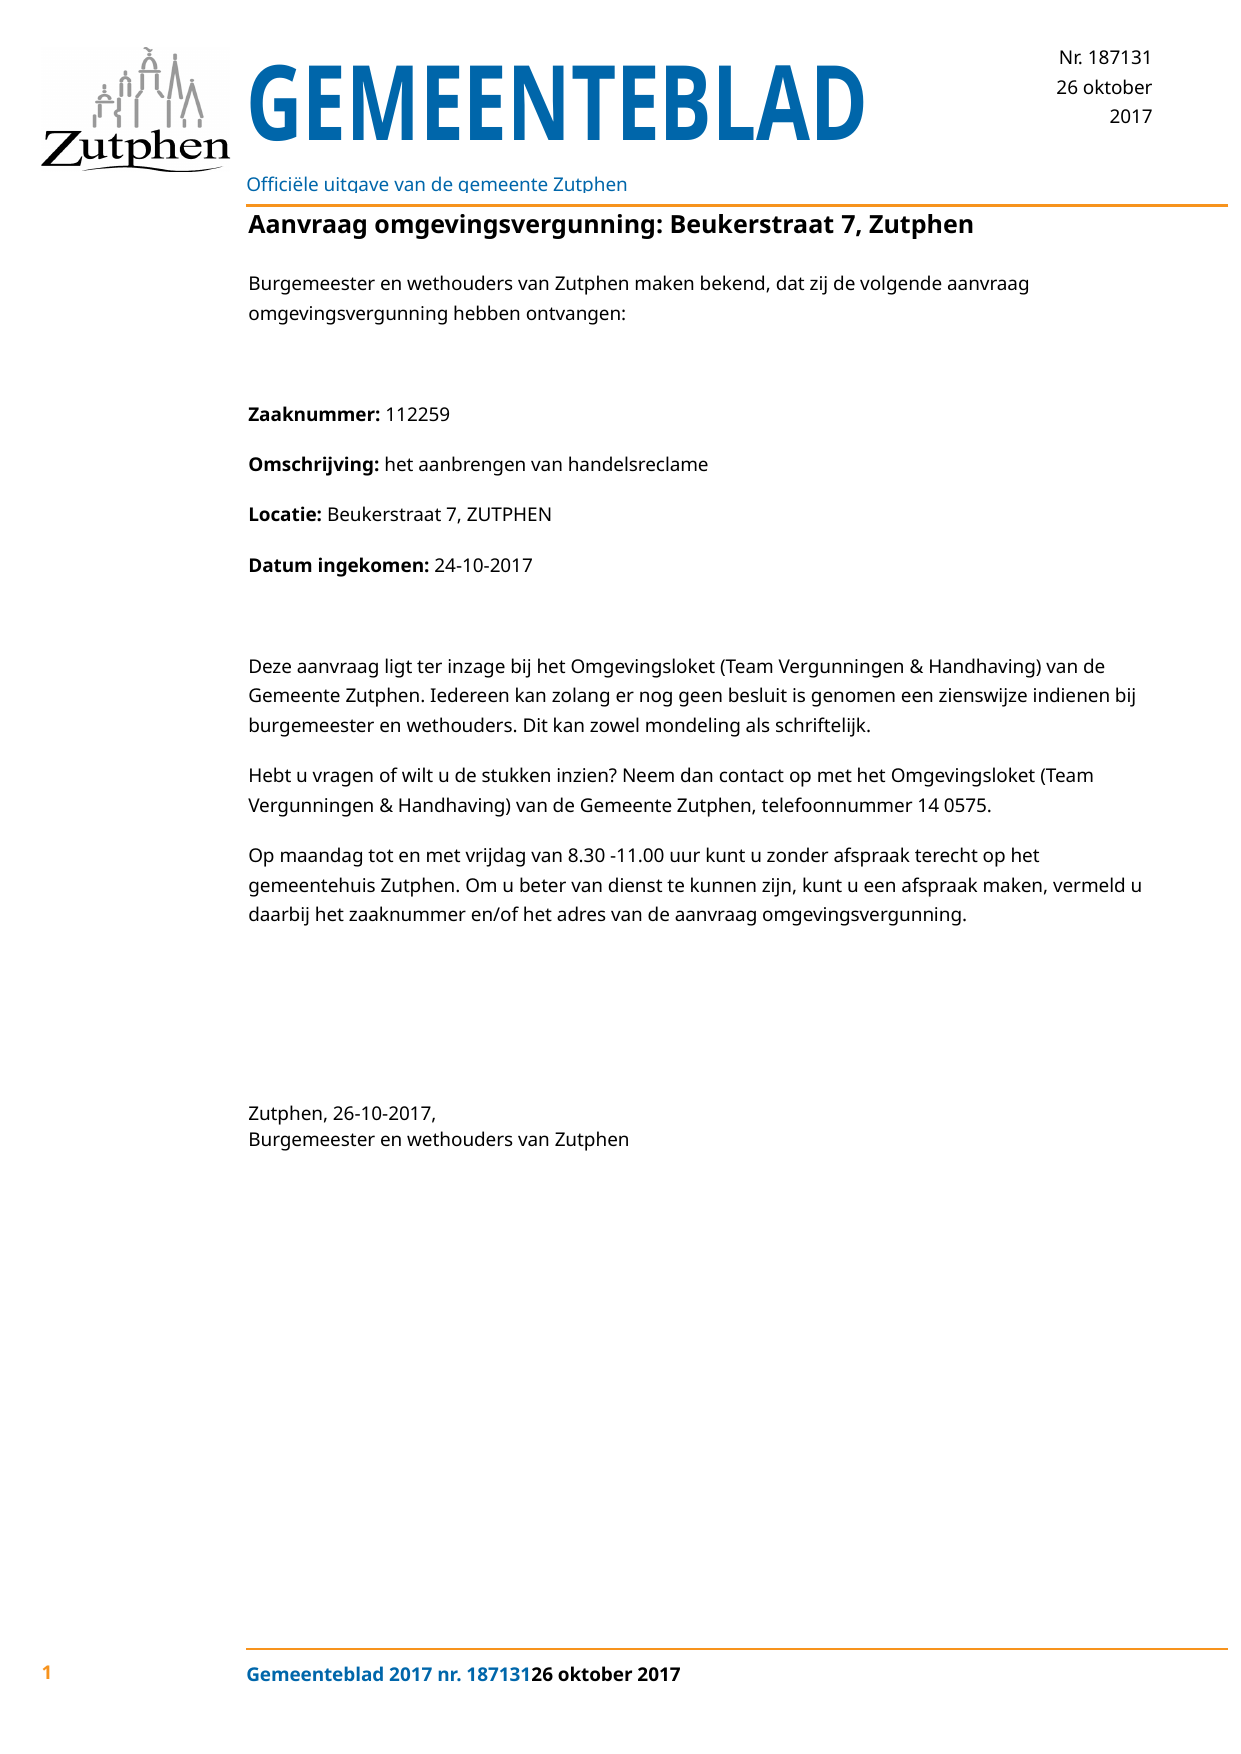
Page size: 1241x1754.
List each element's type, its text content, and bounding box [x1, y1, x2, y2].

text Zutphen, 26-10-2017, [248, 1101, 1152, 1126]
text Aanvraag omgevingsvergunning: Beukerstraat 7, Zutphen [248, 207, 1152, 241]
text Deze aanvraag ligt ter inzage bij het Omgevingsloket (Team Vergunningen & Handhaving) van de Gemeente Zutphen. Iedereen kan zolang er nog geen besluit is genomen een zienswijze indienen bij burgemeester en wethouders. Dit kan zowel mondeling als schriftelijk. [248, 653, 1152, 738]
picture [41, 47, 231, 172]
text Burgemeester en wethouders van Zutphen [248, 1126, 1152, 1152]
text Op maandag tot en met vrijdag van 8.30 -11.00 uur kunt u zonder afspraak terecht op het gemeentehuis Zutphen. Om u beter van dienst te kunnen zijn, kunt u een afspraak maken, vermeld u daarbij het zaaknummer en/of het adres van de aanvraag omgevingsvergunning. [248, 842, 1152, 927]
text Locatie: Beukerstraat 7, ZUTPHEN [248, 502, 1152, 527]
text Datum ingekomen: 24-10-2017 [248, 552, 1152, 578]
text Omschrijving: het aanbrengen van handelsreclame [248, 451, 1152, 477]
text Burgemeester en wethouders van Zutphen maken bekend, dat zij de volgende aanvraag omgevingsvergunning hebben ontvangen: [248, 270, 1152, 326]
text Hebt u vragen of wilt u de stukken inzien? Neem dan contact op met het Omgevingsloket (Team Vergunningen & Handhaving) van de Gemeente Zutphen, telefoonnummer 14 0575. [248, 762, 1152, 818]
text Zaaknummer: 112259 [248, 401, 1152, 426]
